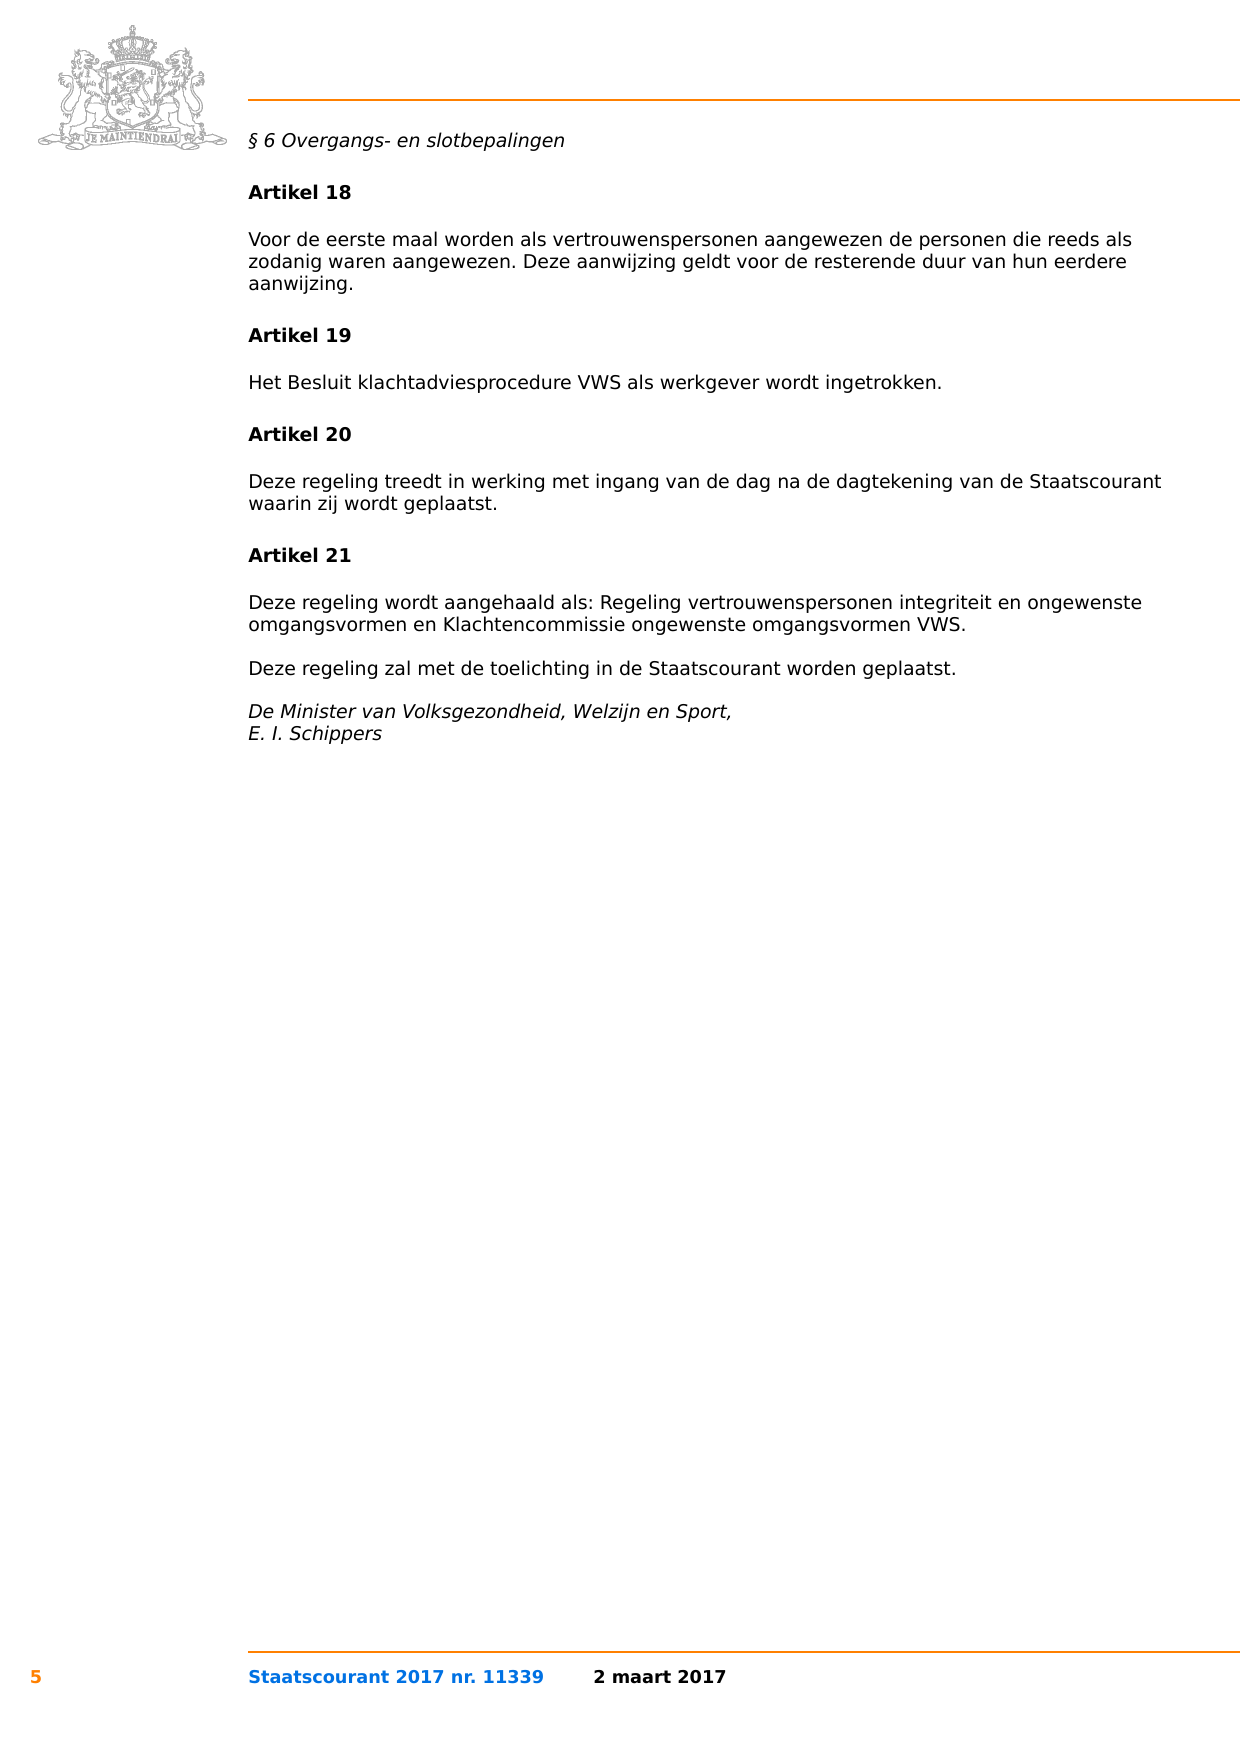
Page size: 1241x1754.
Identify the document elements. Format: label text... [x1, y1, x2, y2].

text Deze regeling treedt in werking met ingang van de dag na de dagtekening van de Staatscourant waarin zij wordt geplaatst. [248, 471, 1163, 515]
text De Minister van Volksgezondheid, Welzijn en Sport, E. I. Schippers [248, 701, 1163, 745]
subtitle Artikel 19 [248, 325, 1163, 347]
text Deze regeling wordt aangehaald als: Regeling vertrouwenspersonen integriteit en ongewenste omgangsvormen en Klachtencommissie ongewenste omgangsvormen VWS. [248, 592, 1163, 636]
picture [38, 25, 227, 150]
subtitle Artikel 21 [248, 545, 1163, 567]
text Het Besluit klachtadviesprocedure VWS als werkgever wordt ingetrokken. [248, 372, 1163, 394]
subtitle Artikel 20 [248, 424, 1163, 446]
subtitle Artikel 18 [248, 182, 1163, 204]
subtitle § 6 Overgangs- en slotbepalingen [248, 130, 1163, 152]
text Voor de eerste maal worden als vertrouwenspersonen aangewezen de personen die reeds als zodanig waren aangewezen. Deze aanwijzing geldt voor de resterende duur van hun eerdere aanwijzing. [248, 229, 1163, 295]
text Deze regeling zal met de toelichting in de Staatscourant worden geplaatst. [248, 657, 1163, 679]
